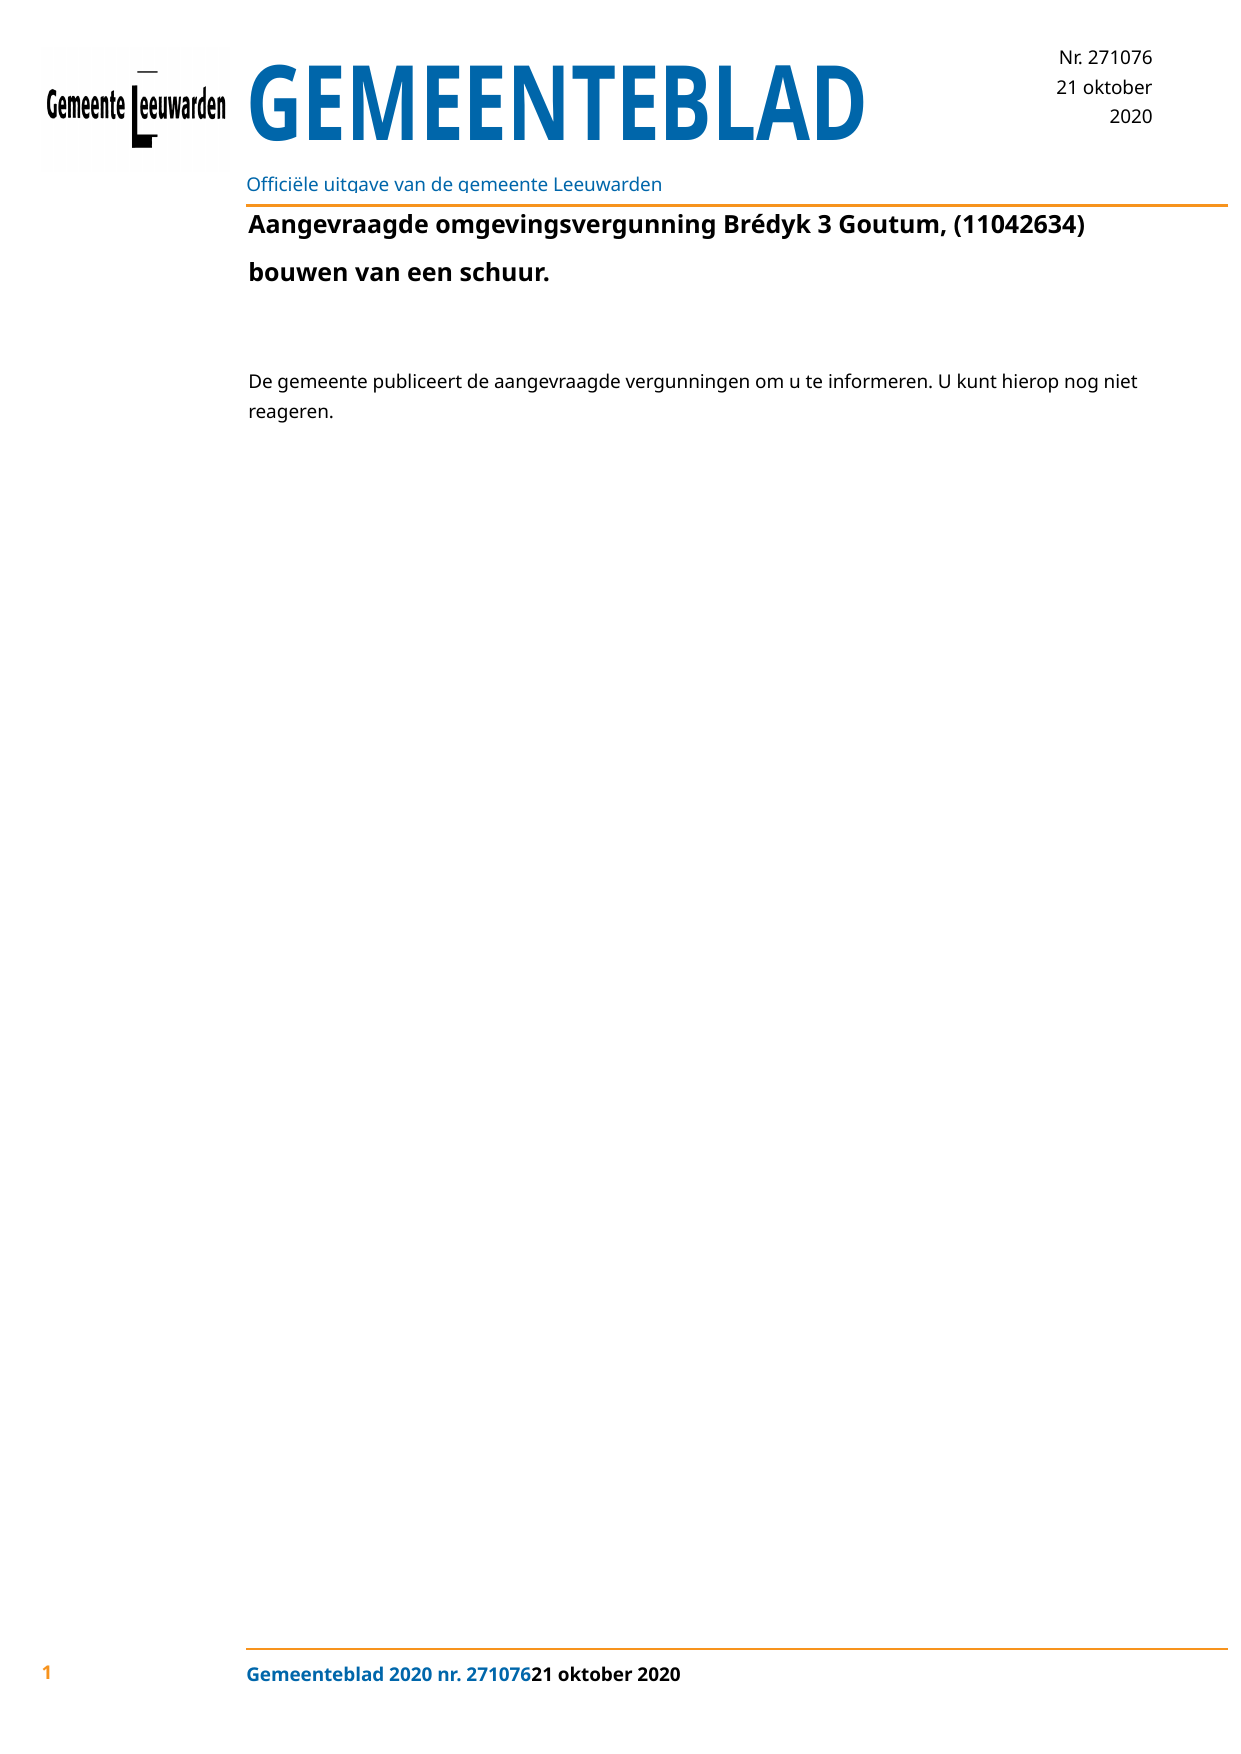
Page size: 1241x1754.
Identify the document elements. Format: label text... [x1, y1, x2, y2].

picture [41, 47, 231, 172]
text Aangevraagde omgevingsvergunning Brédyk 3 Goutum, (11042634) bouwen van een schuur. [248, 207, 1152, 288]
text De gemeente publiceert de aangevraagde vergunningen om u te informeren. U kunt hierop nog niet reageren. [248, 368, 1152, 424]
